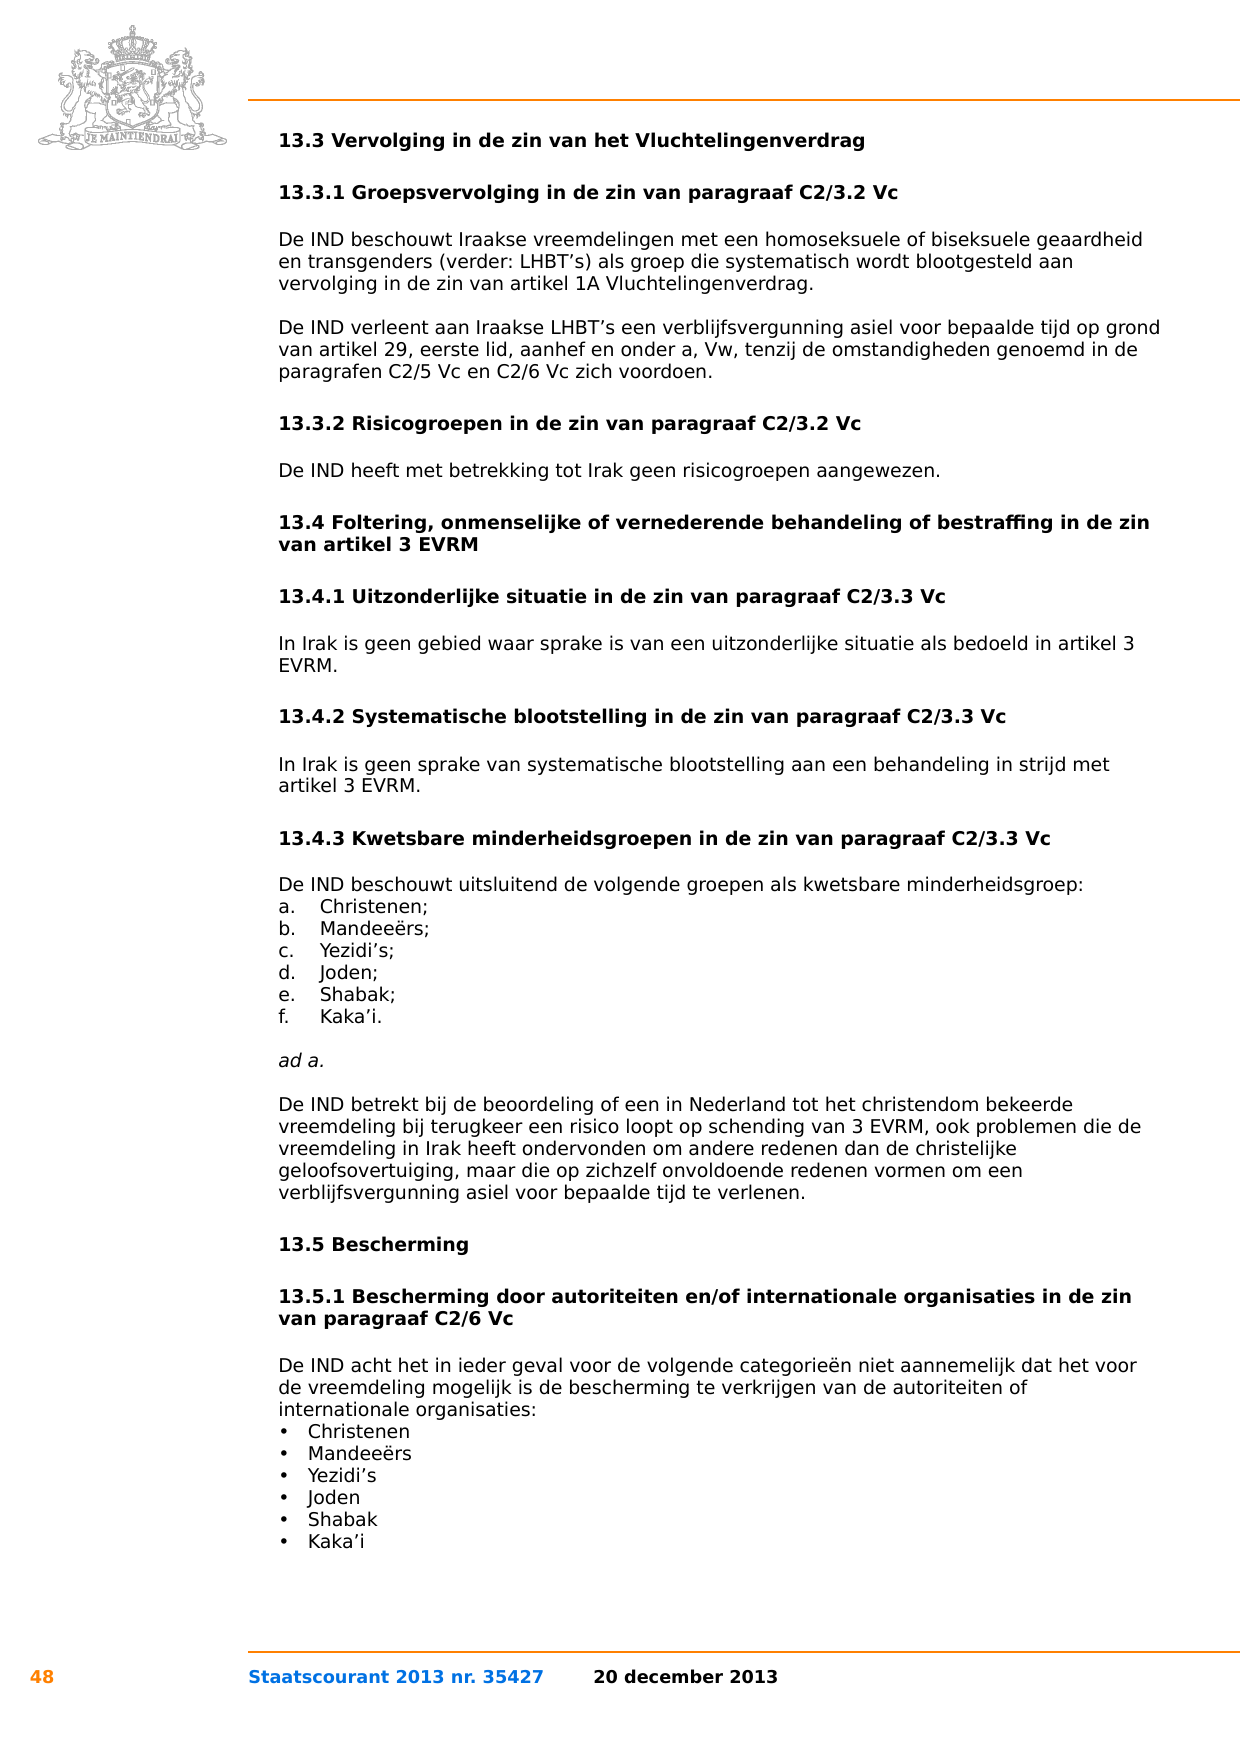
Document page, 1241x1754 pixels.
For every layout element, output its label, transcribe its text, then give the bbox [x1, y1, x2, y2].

text • Yezidi’s [278, 1465, 1163, 1487]
text De IND acht het in ieder geval voor de volgende categorieën niet aannemelijk dat het voor de vreemdeling mogelijk is de bescherming te verkrijgen van de autoriteiten of internationale organisaties: [278, 1355, 1163, 1421]
text f. Kaka’i. [278, 1006, 1163, 1028]
text • Kaka’i [278, 1531, 1163, 1553]
text c. Yezidi’s; [278, 940, 1163, 962]
text a. Christenen; [278, 896, 1163, 918]
subtitle 13.5 Bescherming [278, 1234, 1163, 1256]
text b. Mandeeërs; [278, 918, 1163, 940]
text • Shabak [278, 1509, 1163, 1531]
subtitle 13.4.3 Kwetsbare minderheidsgroepen in de zin van paragraaf C2/3.3 Vc [278, 827, 1163, 849]
subtitle 13.4 Foltering, onmenselijke of vernederende behandeling of bestraffing in de zin van artikel 3 EVRM [278, 512, 1163, 556]
subtitle 13.3 Vervolging in de zin van het Vluchtelingenverdrag [278, 130, 1163, 152]
text De IND heeft met betrekking tot Irak geen risicogroepen aangewezen. [278, 459, 1163, 482]
text In Irak is geen sprake van systematische blootstelling aan een behandeling in strijd met artikel 3 EVRM. [278, 753, 1163, 797]
text • Joden [278, 1487, 1163, 1509]
subtitle 13.4.2 Systematische blootstelling in de zin van paragraaf C2/3.3 Vc [278, 706, 1163, 728]
text De IND beschouwt Iraakse vreemdelingen met een homoseksuele of biseksuele geaardheid en transgenders (verder: LHBT’s) als groep die systematisch wordt blootgesteld aan vervolging in de zin van artikel 1A Vluchtelingenverdrag. [278, 229, 1163, 295]
text • Mandeeërs [278, 1443, 1163, 1465]
subtitle 13.5.1 Bescherming door autoriteiten en/of internationale organisaties in de zin van paragraaf C2/6 Vc [278, 1286, 1163, 1330]
text De IND betrekt bij de beoordeling of een in Nederland tot het christendom bekeerde vreemdeling bij terugkeer een risico loopt op schending van 3 EVRM, ook problemen die de vreemdeling in Irak heeft ondervonden om andere redenen dan de christelijke geloofsovertuiging, maar die op zichzelf onvoldoende redenen vormen om een verblijfsvergunning asiel voor bepaalde tijd te verlenen. [278, 1094, 1163, 1204]
subtitle 13.3.1 Groepsvervolging in de zin van paragraaf C2/3.2 Vc [278, 182, 1163, 204]
text In Irak is geen gebied waar sprake is van een uitzonderlijke situatie als bedoeld in artikel 3 EVRM. [278, 632, 1163, 676]
picture [38, 25, 227, 150]
subtitle 13.4.1 Uitzonderlijke situatie in de zin van paragraaf C2/3.3 Vc [278, 586, 1163, 607]
text • Christenen [278, 1421, 1163, 1443]
subtitle ad a. [278, 1050, 1163, 1072]
text e. Shabak; [278, 984, 1163, 1006]
text De IND beschouwt uitsluitend de volgende groepen als kwetsbare minderheidsgroep: [278, 874, 1163, 896]
subtitle 13.3.2 Risicogroepen in de zin van paragraaf C2/3.2 Vc [278, 413, 1163, 434]
text d. Joden; [278, 962, 1163, 984]
text De IND verleent aan Iraakse LHBT’s een verblijfsvergunning asiel voor bepaalde tijd op grond van artikel 29, eerste lid, aanhef en onder a, Vw, tenzij de omstandigheden genoemd in de paragrafen C2/5 Vc en C2/6 Vc zich voordoen. [278, 317, 1163, 383]
